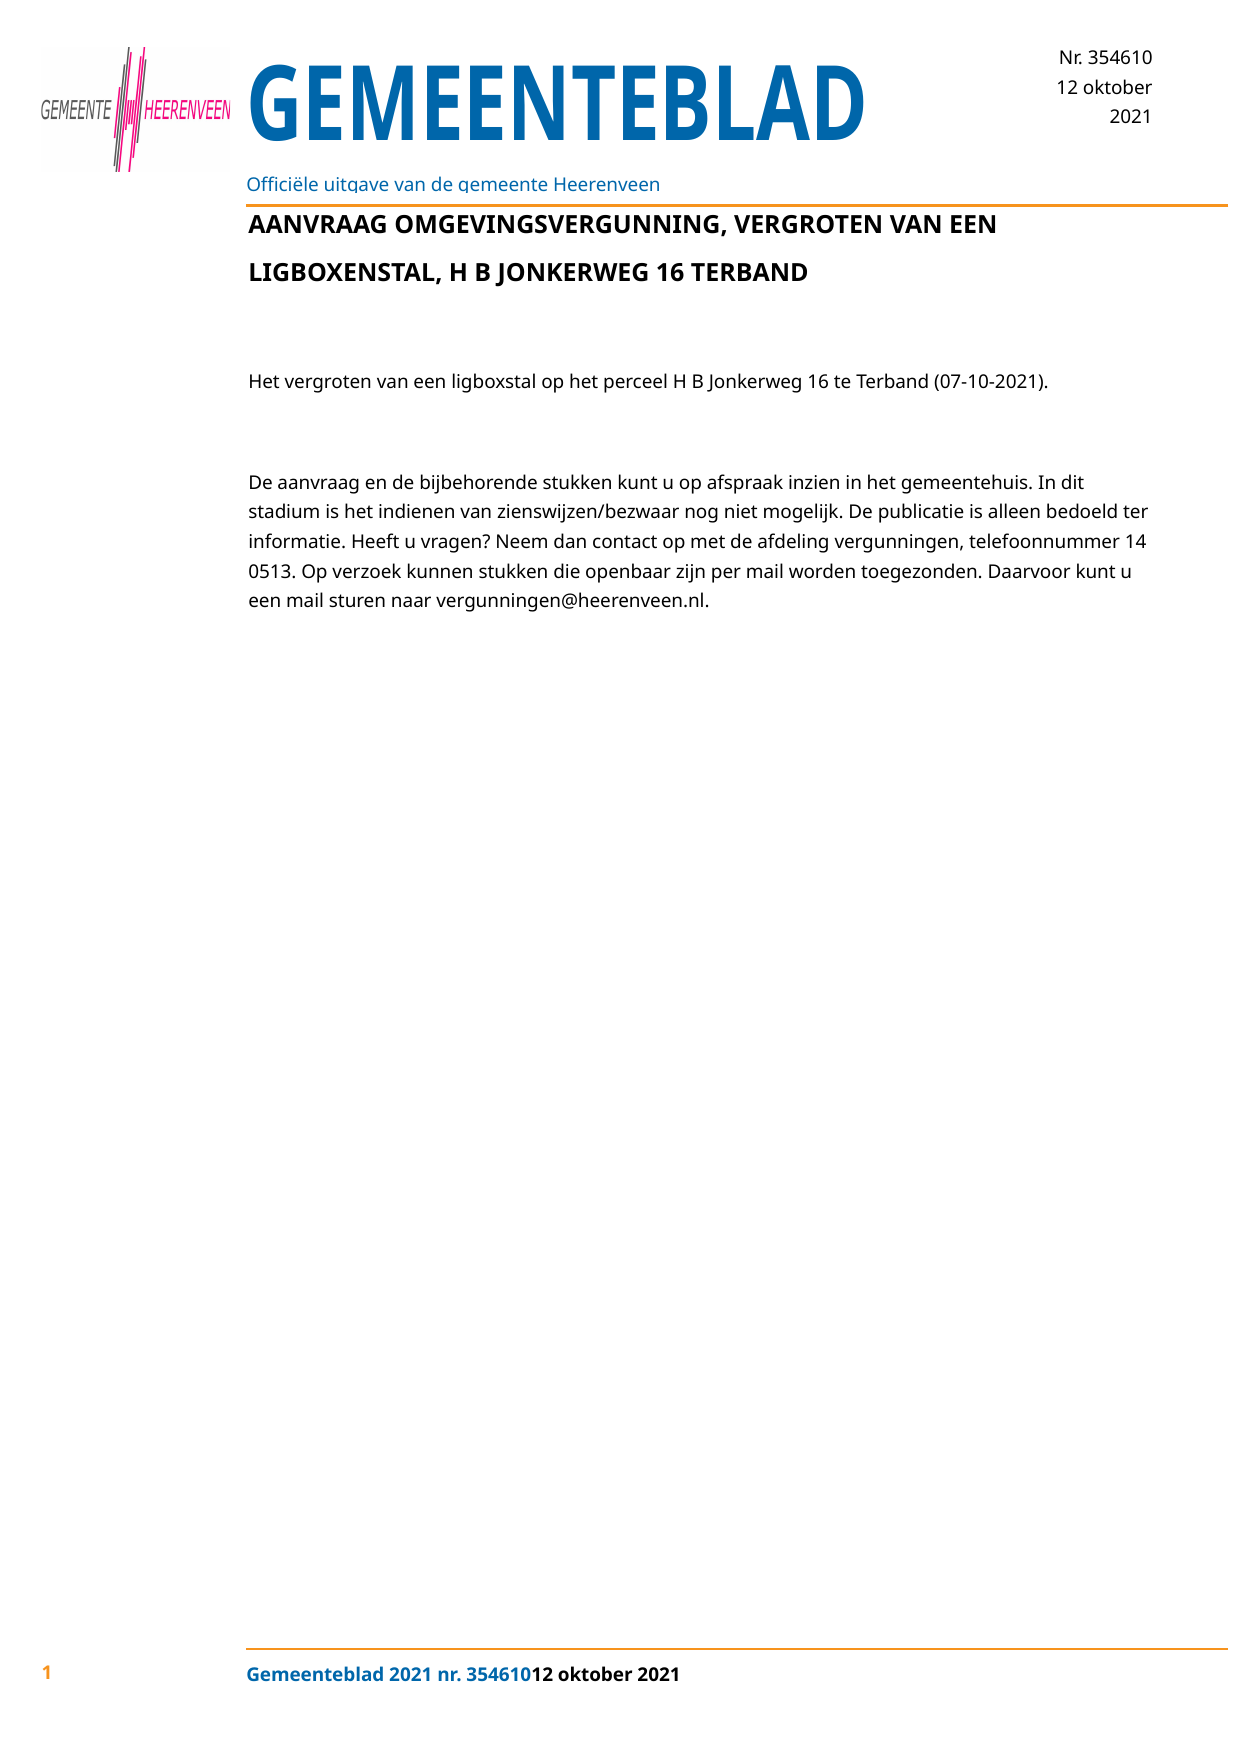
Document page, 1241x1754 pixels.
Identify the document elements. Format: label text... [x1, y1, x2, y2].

text AANVRAAG OMGEVINGSVERGUNNING, VERGROTEN VAN EEN LIGBOXENSTAL, H B JONKERWEG 16 TERBAND [248, 207, 1152, 288]
picture [41, 47, 231, 172]
text De aanvraag en de bijbehorende stukken kunt u op afspraak inzien in het gemeentehuis. In dit stadium is het indienen van zienswijzen/bezwaar nog niet mogelijk. De publicatie is alleen bedoeld ter informatie. Heeft u vragen? Neem dan contact op met de afdeling vergunningen, telefoonnummer 14 0513. Op verzoek kunnen stukken die openbaar zijn per mail worden toegezonden. Daarvoor kunt u een mail sturen naar vergunningen@heerenveen.nl. [248, 469, 1152, 613]
text Het vergroten van een ligboxstal op het perceel H B Jonkerweg 16 te Terband (07-10-2021). [248, 368, 1152, 394]
